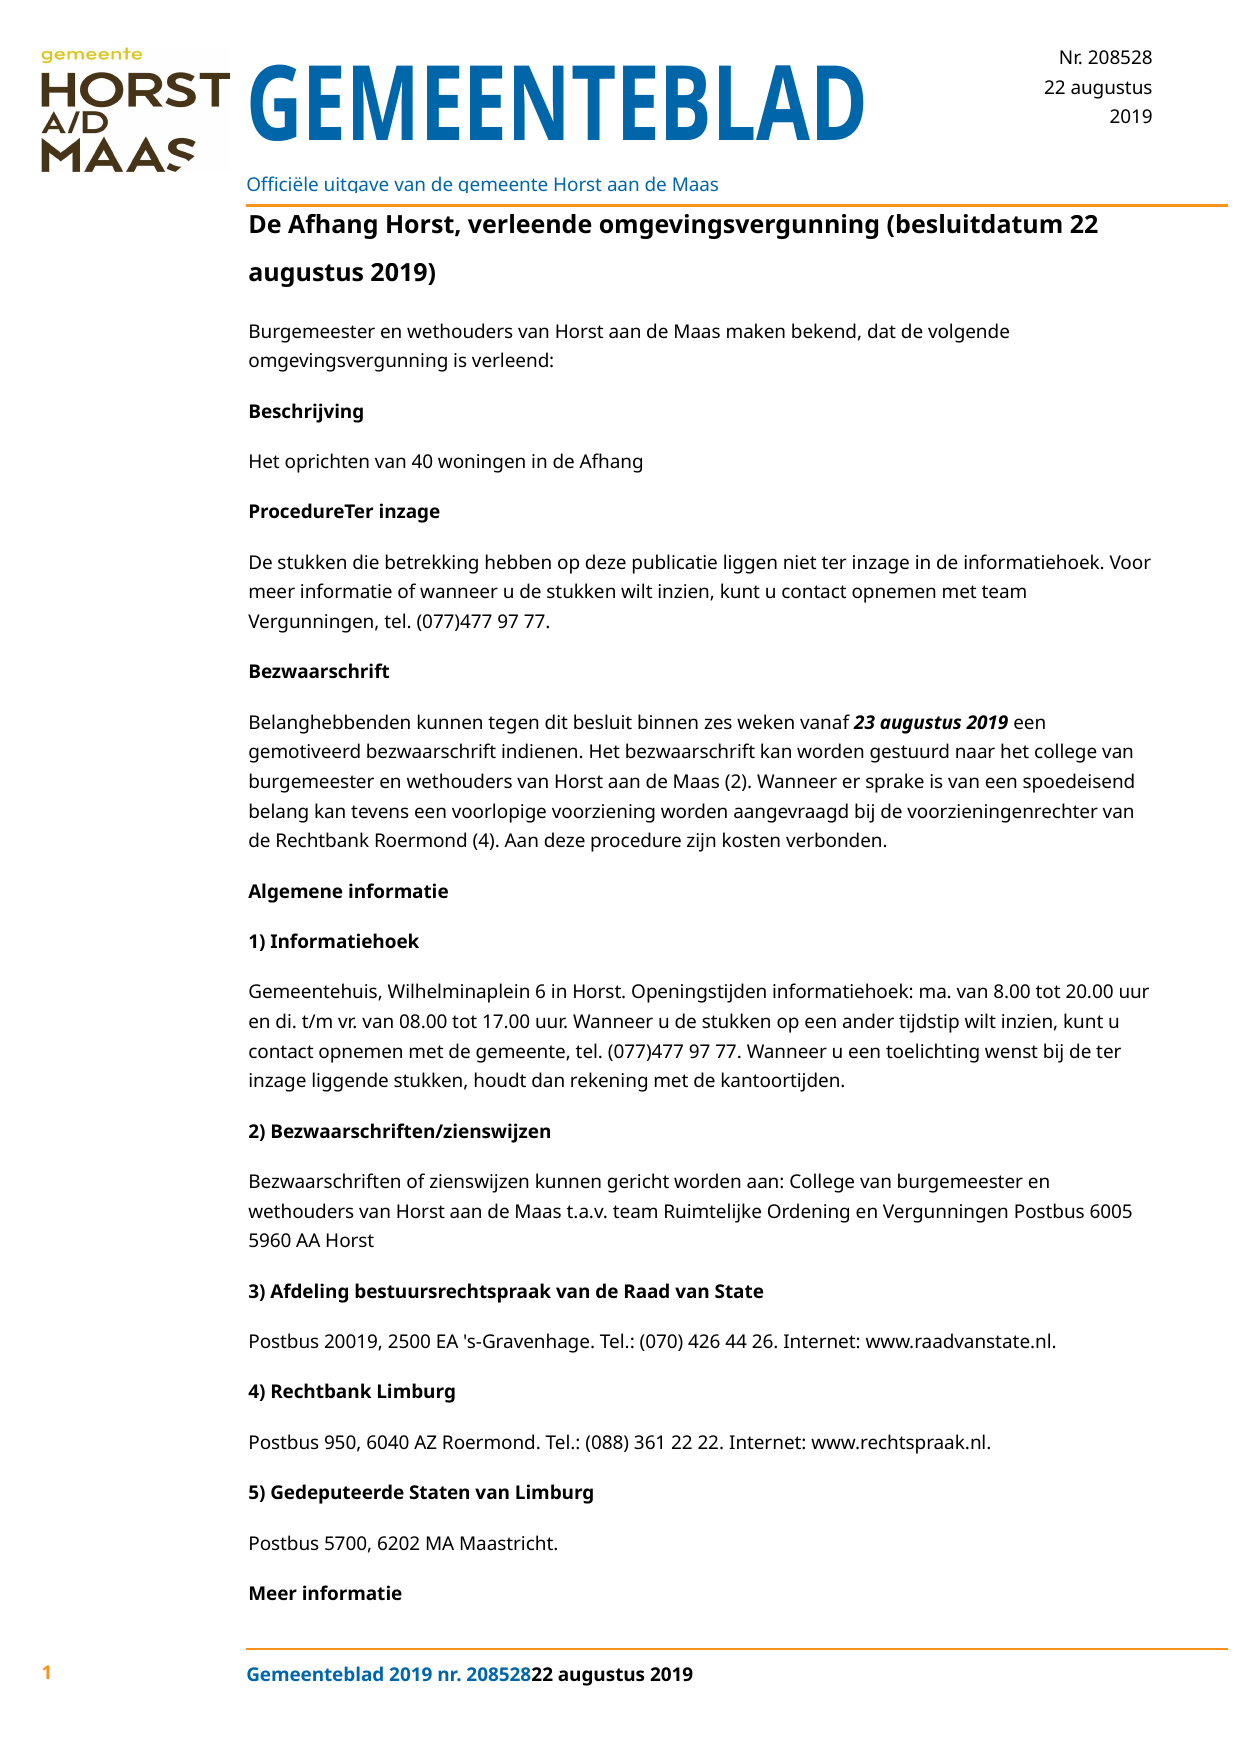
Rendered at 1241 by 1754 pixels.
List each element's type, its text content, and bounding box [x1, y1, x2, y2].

text Meer informatie [248, 1580, 1152, 1606]
text ProcedureTer inzage [248, 499, 1152, 524]
picture [41, 47, 231, 172]
text Algemene informatie [248, 878, 1152, 904]
text Postbus 20019, 2500 EA 's-Gravenhage. Tel.: (070) 426 44 26. Internet: www.raadvanstate.nl. [248, 1328, 1152, 1354]
text Bezwaarschriften of zienswijzen kunnen gericht worden aan: College van burgemeester en wethouders van Horst aan de Maas t.a.v. team Ruimtelijke Ordening en Vergunningen Postbus 6005 5960 AA Horst [248, 1168, 1152, 1253]
text Bezwaarschrift [248, 659, 1152, 684]
text 4) Rechtbank Limburg [248, 1379, 1152, 1404]
text De stukken die betrekking hebben op deze publicatie liggen niet ter inzage in de informatiehoek. Voor meer informatie of wanneer u de stukken wilt inzien, kunt u contact opnemen met team Vergunningen, tel. (077)477 97 77. [248, 549, 1152, 634]
text Burgemeester en wethouders van Horst aan de Maas maken bekend, dat de volgende omgevingsvergunning is verleend: [248, 318, 1152, 373]
text De Afhang Horst, verleende omgevingsvergunning (besluitdatum 22 augustus 2019) [248, 207, 1152, 288]
text Beschrijving [248, 398, 1152, 424]
text 2) Bezwaarschriften/zienswijzen [248, 1118, 1152, 1144]
text 3) Afdeling bestuursrechtspraak van de Raad van State [248, 1278, 1152, 1304]
text 5) Gedeputeerde Staten van Limburg [248, 1479, 1152, 1505]
text Het oprichten van 40 woningen in de Afhang [248, 448, 1152, 474]
text Gemeentehuis, Wilhelminaplein 6 in Horst. Openingstijden informatiehoek: ma. van 8.00 tot 20.00 uur en di. t/m vr. van 08.00 tot 17.00 uur. Wanneer u de stukken op een ander tijdstip wilt inzien, kunt u contact opnemen met de gemeente, tel. (077)477 97 77. Wanneer u een toelichting wenst bij de ter inzage liggende stukken, houdt dan rekening met de kantoortijden. [248, 979, 1152, 1093]
text Postbus 5700, 6202 MA Maastricht. [248, 1530, 1152, 1556]
text Postbus 950, 6040 AZ Roermond. Tel.: (088) 361 22 22. Internet: www.rechtspraak.nl. [248, 1429, 1152, 1455]
text Belanghebbenden kunnen tegen dit besluit binnen zes weken vanaf 23 augustus 2019 een gemotiveerd bezwaarschrift indienen. Het bezwaarschrift kan worden gestuurd naar het college van burgemeester en wethouders van Horst aan de Maas (2). Wanneer er sprake is van een spoedeisend belang kan tevens een voorlopige voorziening worden aangevraagd bij de voorzieningenrechter van de Rechtbank Roermond (4). Aan deze procedure zijn kosten verbonden. [248, 709, 1152, 853]
text 1) Informatiehoek [248, 928, 1152, 954]
